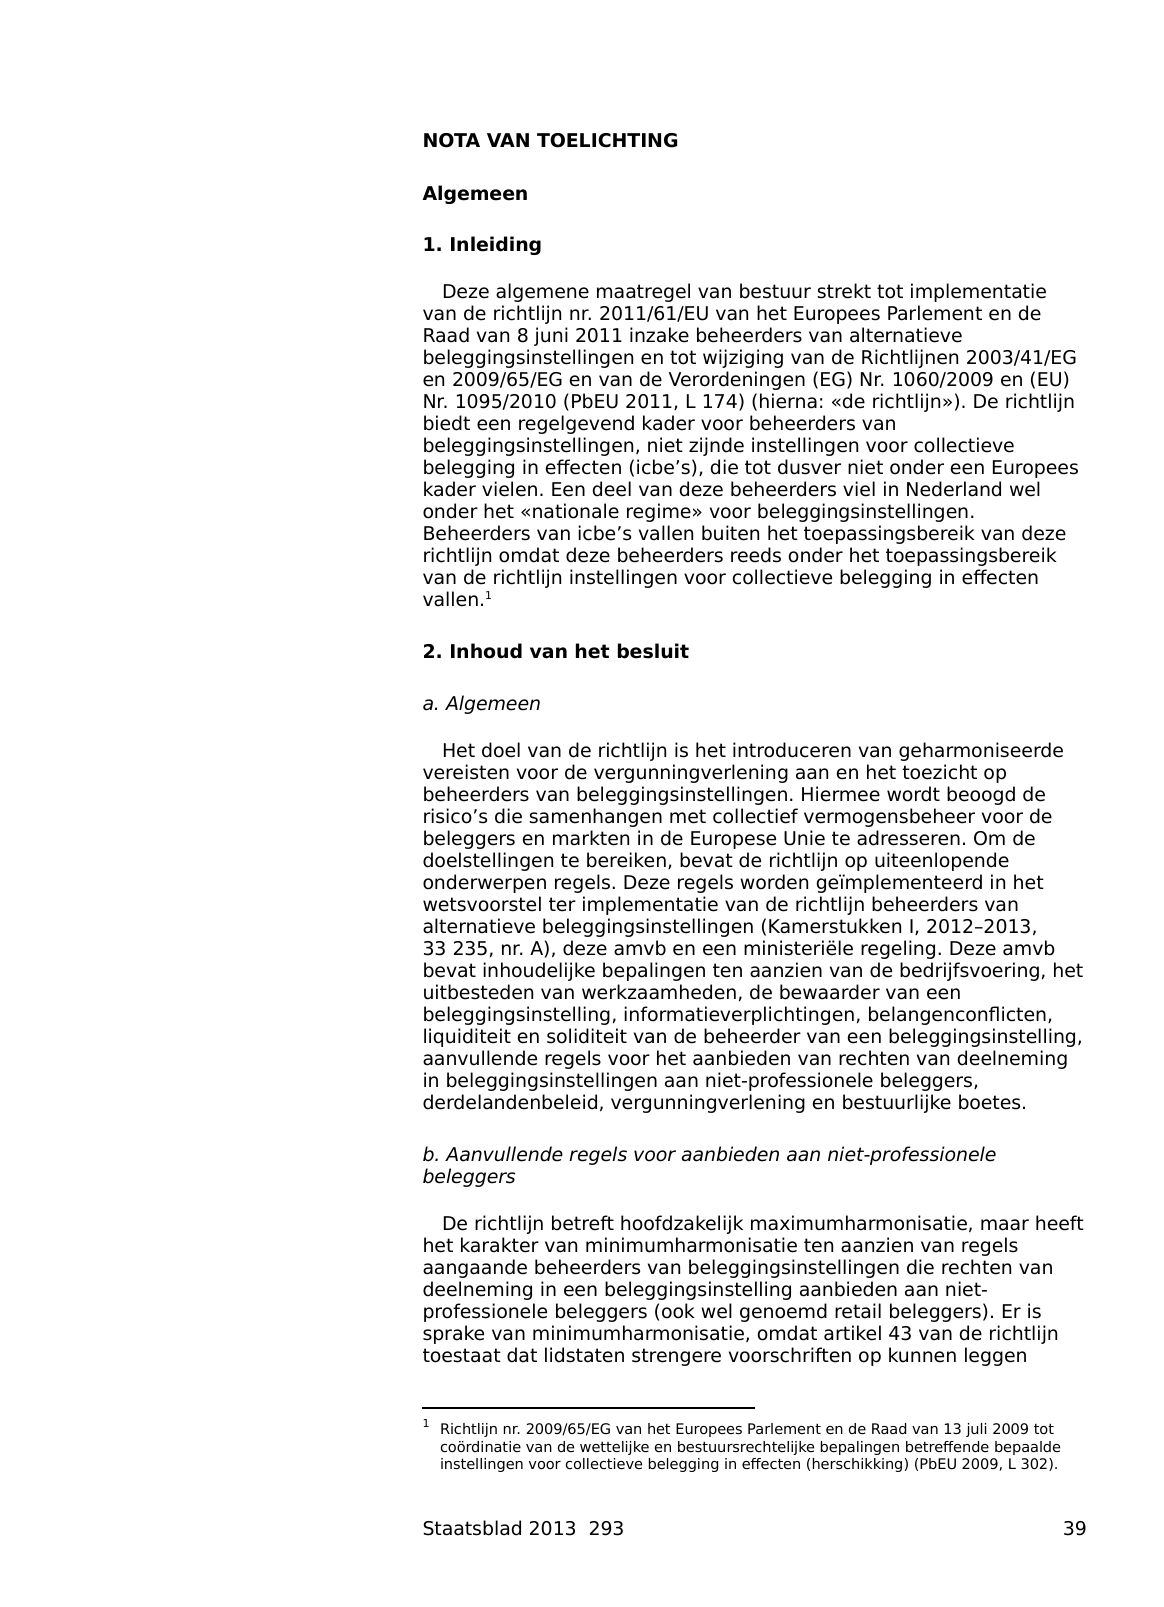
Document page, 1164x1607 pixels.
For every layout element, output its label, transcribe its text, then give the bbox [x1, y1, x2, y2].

text De richtlijn betreft hoofdzakelijk maximumharmonisatie, maar heeft het karakter van minimumharmonisatie ten aanzien van regels aangaande beheerders van beleggingsinstellingen die rechten van deelneming in een beleggingsinstelling aanbieden aan niet-professionele beleggers (ook wel genoemd retail beleggers). Er is sprake van minimumharmonisatie, omdat artikel 43 van de richtlijn toestaat dat lidstaten strengere voorschriften op kunnen leggen [422, 1213, 1087, 1366]
text Het doel van de richtlijn is het introduceren van geharmoniseerde vereisten voor de vergunningverlening aan en het toezicht op beheerders van beleggingsinstellingen. Hiermee wordt beoogd de risico’s die samenhangen met collectief vermogensbeheer voor de beleggers en markten in de Europese Unie te adresseren. Om de doelstellingen te bereiken, bevat de richtlijn op uiteenlopende onderwerpen regels. Deze regels worden geïmplementeerd in het wetsvoorstel ter implementatie van de richtlijn beheerders van alternatieve beleggingsinstellingen (Kamerstukken I, 2012–2013, 33 235, nr. A), deze amvb en een ministeriële regeling. Deze amvb bevat inhoudelijke bepalingen ten aanzien van de bedrijfsvoering, het uitbesteden van werkzaamheden, de bewaarder van een beleggingsinstelling, informatieverplichtingen, belangenconflicten, liquiditeit en soliditeit van de beheerder van een beleggingsinstelling, aanvullende regels voor het aanbieden van rechten van deelneming in beleggingsinstellingen aan niet-professionele beleggers, derdelandenbeleid, vergunningverlening en bestuurlijke boetes. [422, 740, 1087, 1114]
subtitle 2. Inhoud van het besluit [422, 641, 1087, 663]
subtitle b. Aanvullende regels voor aanbieden aan niet-professionele beleggers [422, 1144, 1087, 1188]
text Deze algemene maatregel van bestuur strekt tot implementatie van de richtlijn nr. 2011/61/EU van het Europees Parlement en de Raad van 8 juni 2011 inzake beheerders van alternatieve beleggingsinstellingen en tot wijziging van de Richtlijnen 2003/41/EG en 2009/65/EG en van de Verordeningen (EG) Nr. 1060/2009 en (EU) Nr. 1095/2010 (PbEU 2011, L 174) (hierna: «de richtlijn»). De richtlijn biedt een regelgevend kader voor beheerders van beleggingsinstellingen, niet zijnde instellingen voor collectieve belegging in effecten (icbe’s), die tot dusver niet onder een Europees kader vielen. Een deel van deze beheerders viel in Nederland wel onder het «nationale regime» voor beleggingsinstellingen. Beheerders van icbe’s vallen buiten het toepassingsbereik van deze richtlijn omdat deze beheerders reeds onder het toepassingsbereik van de richtlijn instellingen voor collectieve belegging in effecten vallen. [422, 281, 1087, 611]
subtitle 1. Inleiding [422, 234, 1087, 256]
subtitle Algemeen [422, 182, 1087, 204]
subtitle NOTA VAN TOELICHTING [422, 130, 1087, 152]
subtitle a. Algemeen [422, 693, 1087, 715]
text Richtlijn nr. 2009/65/EG van het Europees Parlement en de Raad van 13 juli 2009 tot coördinatie van de wettelijke en bestuursrechtelijke bepalingen betreffende bepaalde instellingen voor collectieve belegging in effecten (herschikking) (PbEU 2009, L 302). [422, 1417, 1087, 1473]
